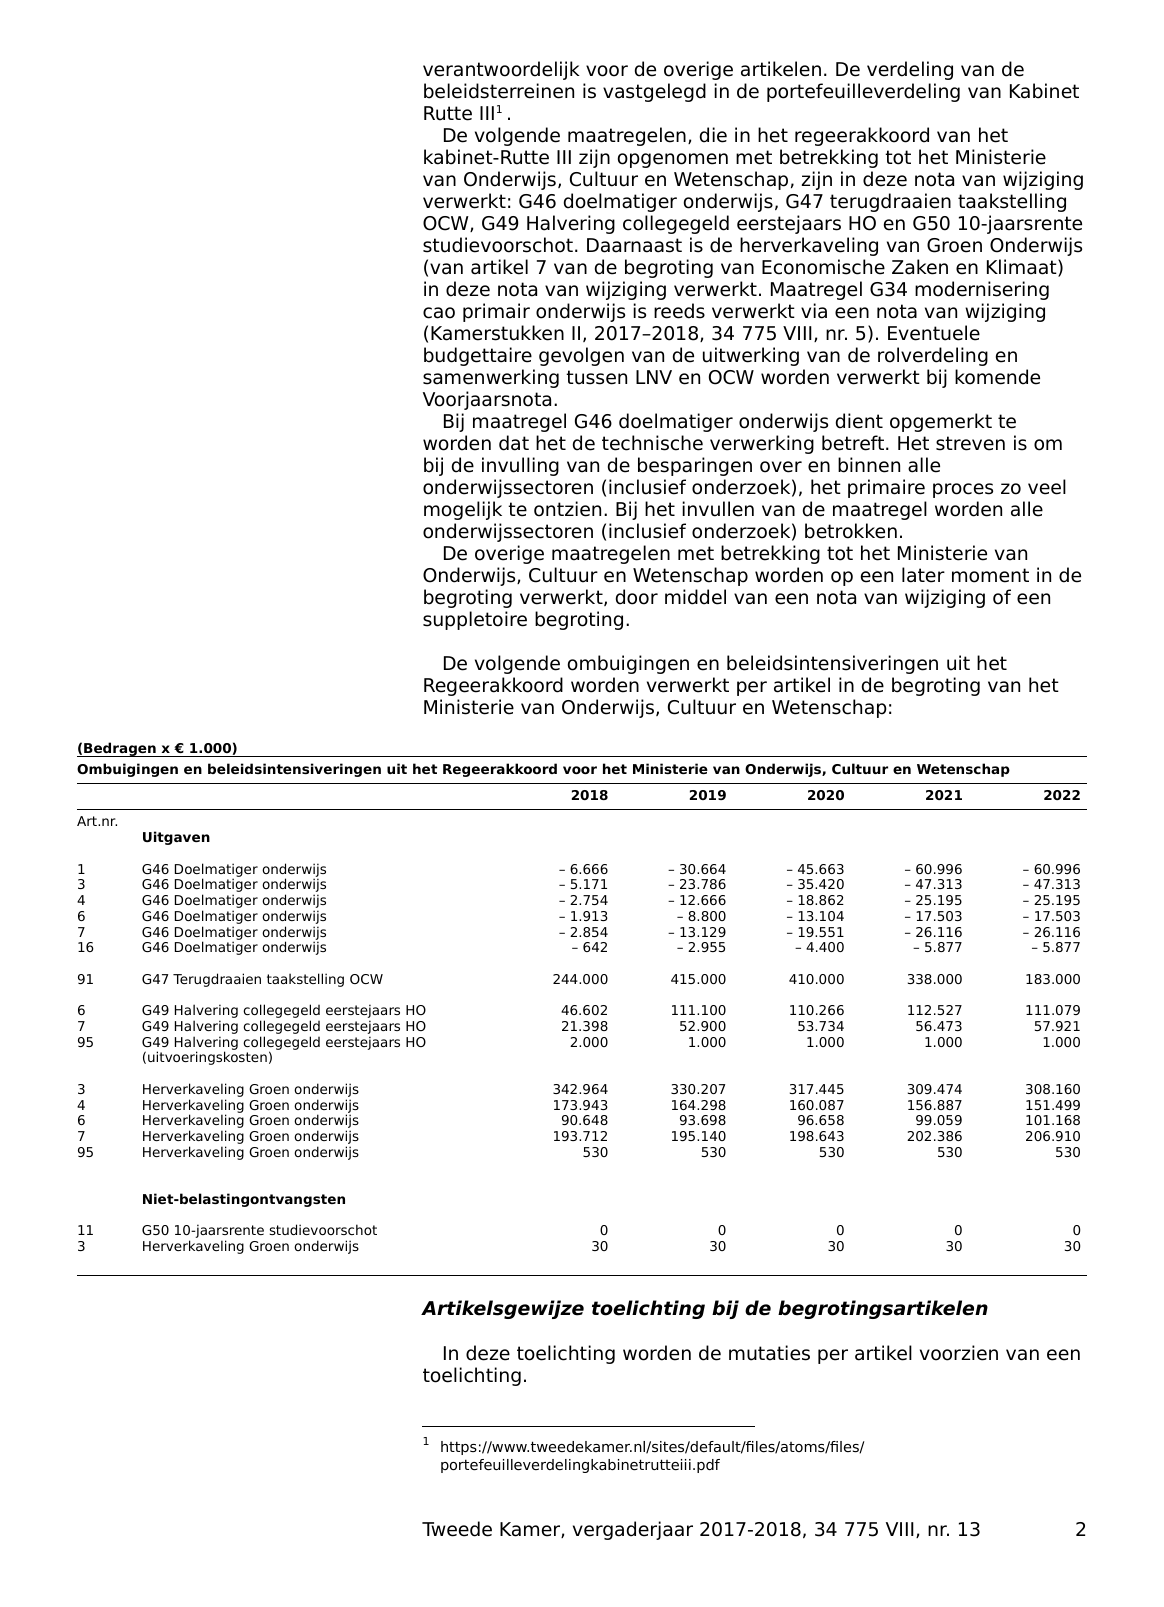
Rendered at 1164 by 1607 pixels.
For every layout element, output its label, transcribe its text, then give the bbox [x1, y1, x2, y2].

table_cell [969, 846, 1087, 861]
text In deze toelichting worden de mutaties per artikel voorzien van een toelichting. [422, 1342, 1087, 1386]
table_cell G46 Doelmatiger onderwijs [136, 940, 496, 956]
table_cell [496, 1160, 614, 1176]
table_cell 93.698 [614, 1113, 732, 1129]
table_cell – 1.913 [496, 909, 614, 924]
text De volgende ombuigingen en beleidsintensiveringen uit het Regeerakkoord worden verwerkt per artikel in de begroting van het Ministerie van Onderwijs, Cultuur en Wetenschap: [422, 653, 1087, 719]
table_cell [732, 1160, 850, 1176]
table_cell 1.000 [850, 1035, 968, 1066]
table_cell – 23.786 [614, 877, 732, 893]
table_cell [614, 830, 732, 846]
table_cell 0 [732, 1223, 850, 1239]
table_cell 160.087 [732, 1098, 850, 1113]
table_cell [614, 987, 732, 1003]
table_cell 530 [732, 1145, 850, 1160]
table_cell 16 [77, 940, 136, 956]
table_cell 2022 [969, 784, 1087, 808]
table_cell 3 [77, 877, 136, 893]
table_cell – 35.420 [732, 877, 850, 893]
table_cell 6 [77, 1003, 136, 1019]
table_cell [77, 1192, 136, 1207]
table_cell [496, 1255, 614, 1275]
table_cell 330.207 [614, 1082, 732, 1097]
table_cell [77, 1176, 136, 1192]
table_cell – 30.664 [614, 861, 732, 877]
table_cell Herverkaveling Groen onderwijs [136, 1129, 496, 1144]
text De volgende maatregelen, die in het regeerakkoord van het kabinet-Rutte III zijn opgenomen met betrekking tot het Ministerie van Onderwijs, Cultuur en Wetenschap, zijn in deze nota van wijziging verwerkt: G46 doelmatiger onderwijs, G47 terugdraaien taakstelling OCW, G49 Halvering collegegeld eerstejaars HO en G50 10-jaarsrente studievoorschot. Daarnaast is de herverkaveling van Groen Onderwijs (van artikel 7 van de begroting van Economische Zaken en Klimaat) in deze nota van wijziging verwerkt. Maatregel G34 modernisering cao primair onderwijs is reeds verwerkt via een nota van wijziging (Kamerstukken II, 2017–2018, 34 775 VIII, nr. 5). Eventuele budgettaire gevolgen van de uitwerking van de rolverdeling en samenwerking tussen LNV en OCW worden verwerkt bij komende Voorjaarsnota. [422, 125, 1087, 411]
table_cell [614, 956, 732, 972]
table_cell [496, 956, 614, 972]
table_cell Herverkaveling Groen onderwijs [136, 1098, 496, 1113]
table_cell – 25.195 [969, 893, 1087, 909]
table_cell [969, 1066, 1087, 1082]
table_cell 0 [969, 1223, 1087, 1239]
table_cell G46 Doelmatiger onderwijs [136, 924, 496, 940]
table_cell – 13.129 [614, 924, 732, 940]
table_cell G46 Doelmatiger onderwijs [136, 893, 496, 909]
table_cell 1.000 [969, 1035, 1087, 1066]
table_cell 101.168 [969, 1113, 1087, 1129]
table_cell 46.602 [496, 1003, 614, 1019]
table_cell [496, 1176, 614, 1192]
table_cell [969, 956, 1087, 972]
table_header (Bedragen x € 1.000) [77, 741, 1087, 756]
table_cell 202.386 [850, 1129, 968, 1144]
table_cell Ombuigingen en beleidsintensiveringen uit het Regeerakkoord voor het Ministerie van Onderwijs, Cultuur en Wetenschap [77, 757, 1087, 782]
table_cell – 5.171 [496, 877, 614, 893]
table_cell 112.527 [850, 1003, 968, 1019]
table_cell Niet-belastingontvangsten [136, 1192, 496, 1207]
table_cell 530 [850, 1145, 968, 1160]
table_cell G50 10-jaarsrente studievoorschot [136, 1223, 496, 1239]
table_cell 198.643 [732, 1129, 850, 1144]
table_cell [732, 1066, 850, 1082]
table_cell [136, 1208, 496, 1223]
table_cell [732, 830, 850, 846]
table_cell 30 [850, 1239, 968, 1255]
table_cell 244.000 [496, 972, 614, 987]
table_cell – 47.313 [969, 877, 1087, 893]
table_cell 530 [496, 1145, 614, 1160]
table_cell 111.079 [969, 1003, 1087, 1019]
table_cell [969, 1176, 1087, 1192]
table_cell 30 [732, 1239, 850, 1255]
table_cell 6 [77, 909, 136, 924]
table_cell – 17.503 [850, 909, 968, 924]
table_cell – 18.862 [732, 893, 850, 909]
table_cell 183.000 [969, 972, 1087, 987]
table_cell 206.910 [969, 1129, 1087, 1144]
table_cell [136, 1160, 496, 1176]
table_cell – 5.877 [850, 940, 968, 956]
table_cell – 642 [496, 940, 614, 956]
text https://www.tweedekamer.nl/sites/default/files/atoms/files/portefeuilleverdelingkabinetrutteiii.pdf [422, 1435, 1087, 1474]
table_cell [496, 987, 614, 1003]
table_cell 95 [77, 1035, 136, 1066]
table_cell – 60.996 [850, 861, 968, 877]
table_cell 530 [969, 1145, 1087, 1160]
table_cell [850, 846, 968, 861]
table_cell [614, 1255, 732, 1275]
table_cell 4 [77, 1098, 136, 1113]
table_cell – 6.666 [496, 861, 614, 877]
table_cell [496, 846, 614, 861]
table_cell – 2.955 [614, 940, 732, 956]
table_cell – 47.313 [850, 877, 968, 893]
table_cell 0 [614, 1223, 732, 1239]
table_cell 95 [77, 1145, 136, 1160]
table_cell 11 [77, 1223, 136, 1239]
table_cell Herverkaveling Groen onderwijs [136, 1082, 496, 1097]
table_cell – 19.551 [732, 924, 850, 940]
table_cell 30 [969, 1239, 1087, 1255]
table_cell 3 [77, 1082, 136, 1097]
table_cell [614, 1176, 732, 1192]
table_cell 1.000 [732, 1035, 850, 1066]
table_cell 317.445 [732, 1082, 850, 1097]
table_cell [136, 987, 496, 1003]
table_cell [77, 956, 136, 972]
table_cell G49 Halvering collegegeld eerstejaars HO [136, 1019, 496, 1034]
table_cell G49 Halvering collegegeld eerstejaars HO [136, 1003, 496, 1019]
table_cell [732, 1208, 850, 1223]
table_cell [77, 830, 136, 846]
table_cell 6 [77, 1113, 136, 1129]
table_cell [496, 810, 614, 830]
table_cell 2018 [496, 784, 614, 808]
table_cell 0 [850, 1223, 968, 1239]
text De overige maatregelen met betrekking tot het Ministerie van Onderwijs, Cultuur en Wetenschap worden op een later moment in de begroting verwerkt, door middel van een nota van wijziging of een suppletoire begroting. [422, 543, 1087, 631]
table_cell [732, 810, 850, 830]
table_cell 156.887 [850, 1098, 968, 1113]
table_cell 338.000 [850, 972, 968, 987]
table_cell – 26.116 [850, 924, 968, 940]
table_cell [850, 830, 968, 846]
table_cell 164.298 [614, 1098, 732, 1113]
table_cell 52.900 [614, 1019, 732, 1034]
table_cell Art.nr. [77, 810, 496, 830]
table_cell [136, 1176, 496, 1192]
table_cell [732, 846, 850, 861]
table_cell 53.734 [732, 1019, 850, 1034]
table_cell [496, 1192, 614, 1207]
table_cell G46 Doelmatiger onderwijs [136, 877, 496, 893]
table_cell G46 Doelmatiger onderwijs [136, 861, 496, 877]
table_cell [850, 1208, 968, 1223]
table_cell [969, 1255, 1087, 1275]
table_cell G49 Halvering collegegeld eerstejaars HO (uitvoeringskosten) [136, 1035, 496, 1066]
table_cell 193.712 [496, 1129, 614, 1144]
table_cell 7 [77, 1129, 136, 1144]
table_cell 110.266 [732, 1003, 850, 1019]
table_cell 195.140 [614, 1129, 732, 1144]
table_cell [136, 784, 496, 808]
table_cell [850, 1160, 968, 1176]
table_cell [850, 1192, 968, 1207]
table_cell Herverkaveling Groen onderwijs [136, 1145, 496, 1160]
table_cell [732, 1255, 850, 1275]
table_cell [77, 987, 136, 1003]
table_cell [614, 846, 732, 861]
table_cell G47 Terugdraaien taakstelling OCW [136, 972, 496, 987]
table_cell 1 [77, 861, 136, 877]
table_cell – 60.996 [969, 861, 1087, 877]
text Bij maatregel G46 doelmatiger onderwijs dient opgemerkt te worden dat het de technische verwerking betreft. Het streven is om bij de invulling van de besparingen over en binnen alle onderwijssectoren (inclusief onderzoek), het primaire proces zo veel mogelijk te ontzien. Bij het invullen van de maatregel worden alle onderwijssectoren (inclusief onderzoek) betrokken. [422, 411, 1087, 543]
table_cell [136, 956, 496, 972]
table_cell 1.000 [614, 1035, 732, 1066]
table_cell [614, 810, 732, 830]
table_cell [850, 1255, 968, 1275]
table_cell – 5.877 [969, 940, 1087, 956]
table_cell – 2.754 [496, 893, 614, 909]
table_cell [969, 830, 1087, 846]
table_cell 2.000 [496, 1035, 614, 1066]
table_cell – 2.854 [496, 924, 614, 940]
table_cell 56.473 [850, 1019, 968, 1034]
table_cell 309.474 [850, 1082, 968, 1097]
table_cell 99.059 [850, 1113, 968, 1129]
table_cell [732, 1176, 850, 1192]
table_cell [496, 1066, 614, 1082]
table_cell 530 [614, 1145, 732, 1160]
table_cell [77, 1255, 136, 1275]
table_cell – 26.116 [969, 924, 1087, 940]
table_cell 151.499 [969, 1098, 1087, 1113]
table_cell 2020 [732, 784, 850, 808]
table_cell 7 [77, 1019, 136, 1034]
table_cell – 17.503 [969, 909, 1087, 924]
table_cell [77, 846, 136, 861]
table_cell 96.658 [732, 1113, 850, 1129]
table_cell [969, 1192, 1087, 1207]
table_cell [732, 956, 850, 972]
table_cell [614, 1192, 732, 1207]
table_cell [969, 1160, 1087, 1176]
table_cell 173.943 [496, 1098, 614, 1113]
table_cell 4 [77, 893, 136, 909]
table_cell [969, 1208, 1087, 1223]
table_cell [850, 956, 968, 972]
table_cell – 8.800 [614, 909, 732, 924]
table_cell [77, 1160, 136, 1176]
table_cell [969, 987, 1087, 1003]
table_cell – 13.104 [732, 909, 850, 924]
table_cell Herverkaveling Groen onderwijs [136, 1239, 496, 1255]
table_cell 57.921 [969, 1019, 1087, 1034]
table_cell [77, 1208, 136, 1223]
table_cell 21.398 [496, 1019, 614, 1034]
table_cell – 25.195 [850, 893, 968, 909]
table_cell [614, 1160, 732, 1176]
table_cell 111.100 [614, 1003, 732, 1019]
table_cell [850, 1066, 968, 1082]
table_cell [136, 1066, 496, 1082]
table_cell 415.000 [614, 972, 732, 987]
table_cell 410.000 [732, 972, 850, 987]
table_cell 308.160 [969, 1082, 1087, 1097]
table_cell [614, 1066, 732, 1082]
table_cell [496, 1208, 614, 1223]
table_cell 30 [496, 1239, 614, 1255]
table_cell [732, 987, 850, 1003]
text verantwoordelijk voor de overige artikelen. De verdeling van de beleidsterreinen is vastgelegd in de portefeuilleverdeling van Kabinet Rutte III. [422, 59, 1087, 125]
table_cell 2019 [614, 784, 732, 808]
table_cell [614, 1208, 732, 1223]
table_cell – 4.400 [732, 940, 850, 956]
table_cell [136, 846, 496, 861]
table_cell [77, 784, 136, 808]
subtitle Artikelsgewijze toelichting bij de begrotingsartikelen [422, 1298, 1087, 1320]
table_cell 3 [77, 1239, 136, 1255]
table_cell 2021 [850, 784, 968, 808]
table_cell Uitgaven [136, 830, 496, 846]
table_cell [77, 1066, 136, 1082]
table_cell 30 [614, 1239, 732, 1255]
table_cell G46 Doelmatiger onderwijs [136, 909, 496, 924]
table_cell [732, 1192, 850, 1207]
table_cell 90.648 [496, 1113, 614, 1129]
table_cell – 12.666 [614, 893, 732, 909]
table_cell [850, 987, 968, 1003]
table_cell [850, 810, 968, 830]
table_cell [850, 1176, 968, 1192]
table_cell [969, 810, 1087, 830]
table_cell 0 [496, 1223, 614, 1239]
table_cell [136, 1255, 496, 1275]
table_cell 342.964 [496, 1082, 614, 1097]
table_cell 91 [77, 972, 136, 987]
table_cell Herverkaveling Groen onderwijs [136, 1113, 496, 1129]
table_cell – 45.663 [732, 861, 850, 877]
table_cell 7 [77, 924, 136, 940]
table_cell [496, 830, 614, 846]
